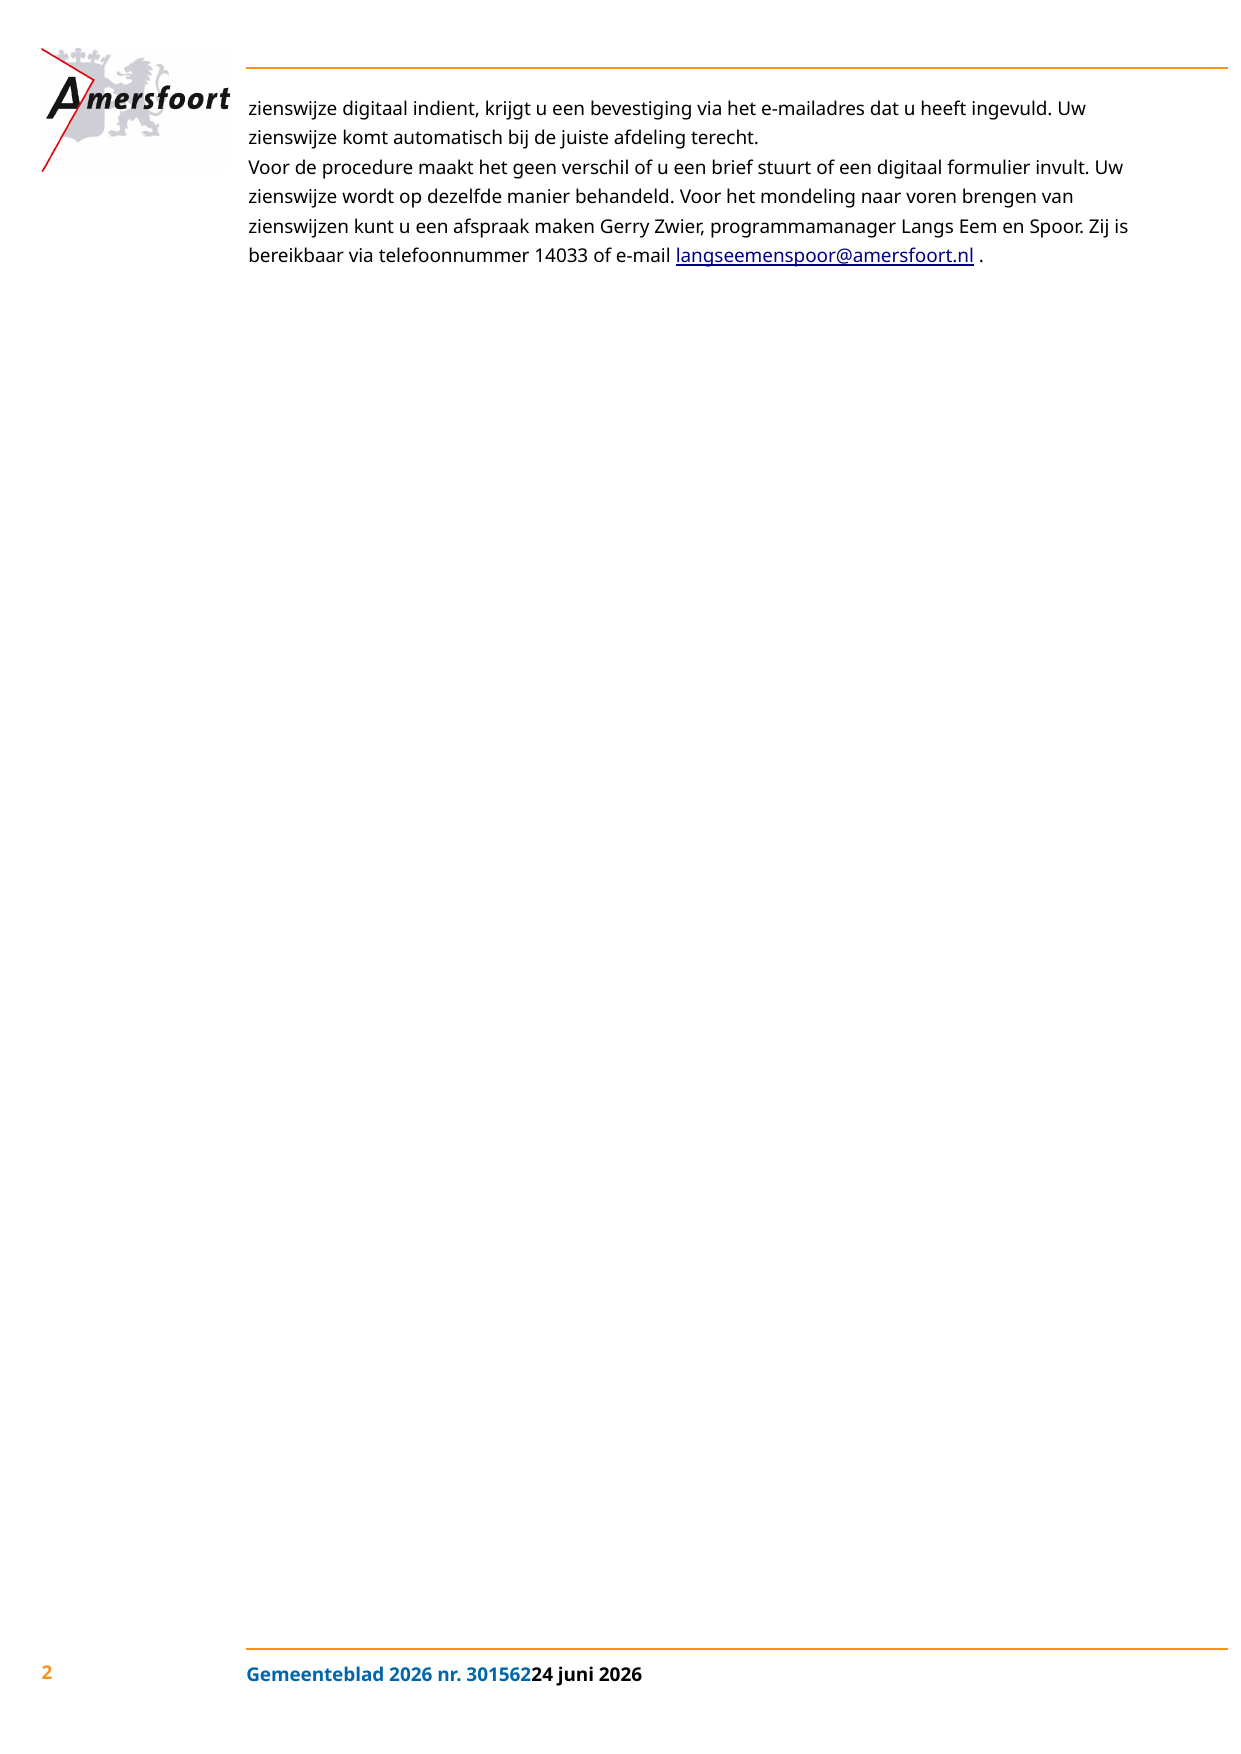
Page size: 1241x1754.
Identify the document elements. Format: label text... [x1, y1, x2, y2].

text Voor de procedure maakt het geen verschil of u een brief stuurt of een digitaal formulier invult. Uw zienswijze wordt op dezelfde manier behandeld. Voor het mondeling naar voren brengen van zienswijzen kunt u een afspraak maken Gerry Zwier, programmamanager Langs Eem en Spoor. Zij is bereikbaar via telefoonnummer 14033 of e-mail langseemenspoor@amersfoort.nl . [248, 154, 1152, 268]
picture [41, 47, 231, 172]
text zienswijze digitaal indient, krijgt u een bevestiging via het e-mailadres dat u heeft ingevuld. Uw zienswijze komt automatisch bij de juiste afdeling terecht. [248, 95, 1152, 150]
